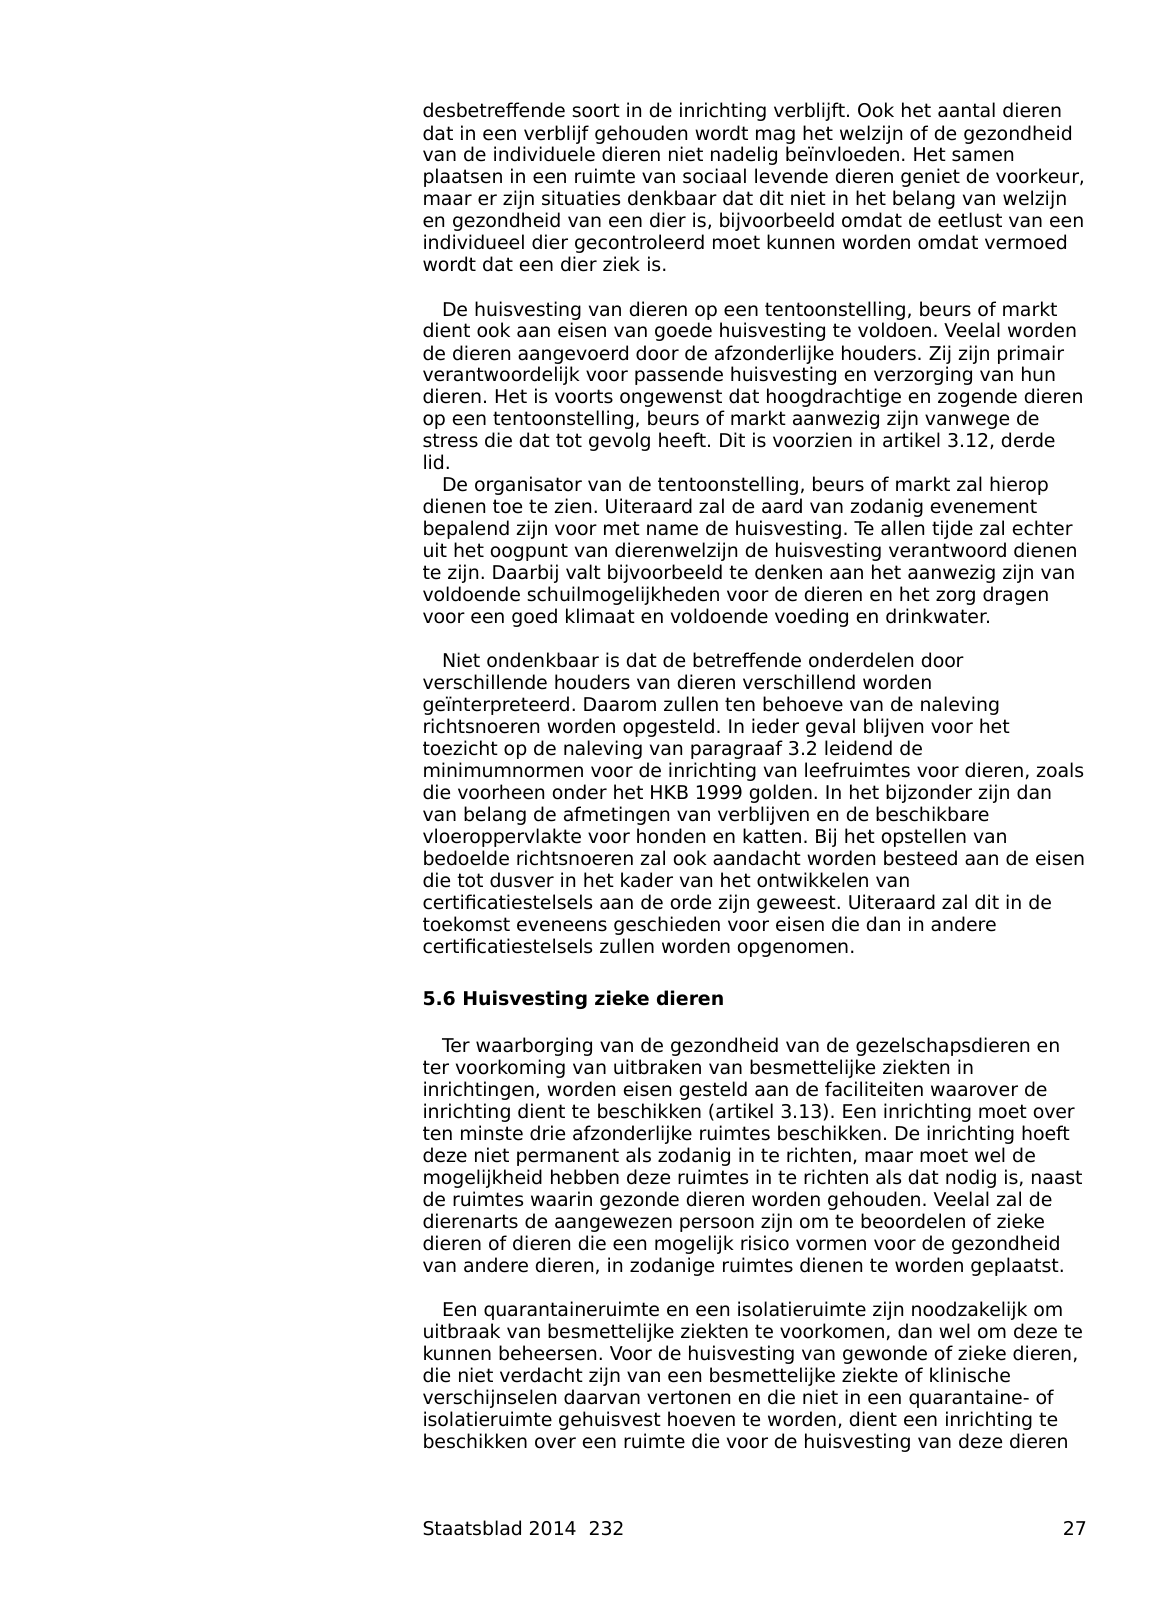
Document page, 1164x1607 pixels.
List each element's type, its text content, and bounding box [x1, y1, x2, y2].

text desbetreffende soort in de inrichting verblijft. Ook het aantal dieren dat in een verblijf gehouden wordt mag het welzijn of de gezondheid van de individuele dieren niet nadelig beïnvloeden. Het samen plaatsen in een ruimte van sociaal levende dieren geniet de voorkeur, maar er zijn situaties denkbaar dat dit niet in het belang van welzijn en gezondheid van een dier is, bijvoorbeeld omdat de eetlust van een individueel dier gecontroleerd moet kunnen worden omdat vermoed wordt dat een dier ziek is. [422, 100, 1087, 276]
text De organisator van de tentoonstelling, beurs of markt zal hierop dienen toe te zien. Uiteraard zal de aard van zodanig evenement bepalend zijn voor met name de huisvesting. Te allen tijde zal echter uit het oogpunt van dierenwelzijn de huisvesting verantwoord dienen te zijn. Daarbij valt bijvoorbeeld te denken aan het aanwezig zijn van voldoende schuilmogelijkheden voor de dieren en het zorg dragen voor een goed klimaat en voldoende voeding en drinkwater. [422, 474, 1087, 628]
text Niet ondenkbaar is dat de betreffende onderdelen door verschillende houders van dieren verschillend worden geïnterpreteerd. Daarom zullen ten behoeve van de naleving richtsnoeren worden opgesteld. In ieder geval blijven voor het toezicht op de naleving van paragraaf 3.2 leidend de minimumnormen voor de inrichting van leefruimtes voor dieren, zoals die voorheen onder het HKB 1999 golden. In het bijzonder zijn dan van belang de afmetingen van verblijven en de beschikbare vloeroppervlakte voor honden en katten. Bij het opstellen van bedoelde richtsnoeren zal ook aandacht worden besteed aan de eisen die tot dusver in het kader van het ontwikkelen van certificatiestelsels aan de orde zijn geweest. Uiteraard zal dit in de toekomst eveneens geschieden voor eisen die dan in andere certificatiestelsels zullen worden opgenomen. [422, 650, 1087, 958]
subtitle 5.6 Huisvesting zieke dieren [422, 988, 1087, 1010]
text Ter waarborging van de gezondheid van de gezelschapsdieren en ter voorkoming van uitbraken van besmettelijke ziekten in inrichtingen, worden eisen gesteld aan de faciliteiten waarover de inrichting dient te beschikken (artikel 3.13). Een inrichting moet over ten minste drie afzonderlijke ruimtes beschikken. De inrichting hoeft deze niet permanent als zodanig in te richten, maar moet wel de mogelijkheid hebben deze ruimtes in te richten als dat nodig is, naast de ruimtes waarin gezonde dieren worden gehouden. Veelal zal de dierenarts de aangewezen persoon zijn om te beoordelen of zieke dieren of dieren die een mogelijk risico vormen voor de gezondheid van andere dieren, in zodanige ruimtes dienen te worden geplaatst. [422, 1035, 1087, 1277]
text De huisvesting van dieren op een tentoonstelling, beurs of markt dient ook aan eisen van goede huisvesting te voldoen. Veelal worden de dieren aangevoerd door de afzonderlijke houders. Zij zijn primair verantwoordelijk voor passende huisvesting en verzorging van hun dieren. Het is voorts ongewenst dat hoogdrachtige en zogende dieren op een tentoonstelling, beurs of markt aanwezig zijn vanwege de stress die dat tot gevolg heeft. Dit is voorzien in artikel 3.12, derde lid. [422, 298, 1087, 474]
text Een quarantaineruimte en een isolatieruimte zijn noodzakelijk om uitbraak van besmettelijke ziekten te voorkomen, dan wel om deze te kunnen beheersen. Voor de huisvesting van gewonde of zieke dieren, die niet verdacht zijn van een besmettelijke ziekte of klinische verschijnselen daarvan vertonen en die niet in een quarantaine- of isolatieruimte gehuisvest hoeven te worden, dient een inrichting te beschikken over een ruimte die voor de huisvesting van deze dieren [422, 1299, 1087, 1453]
